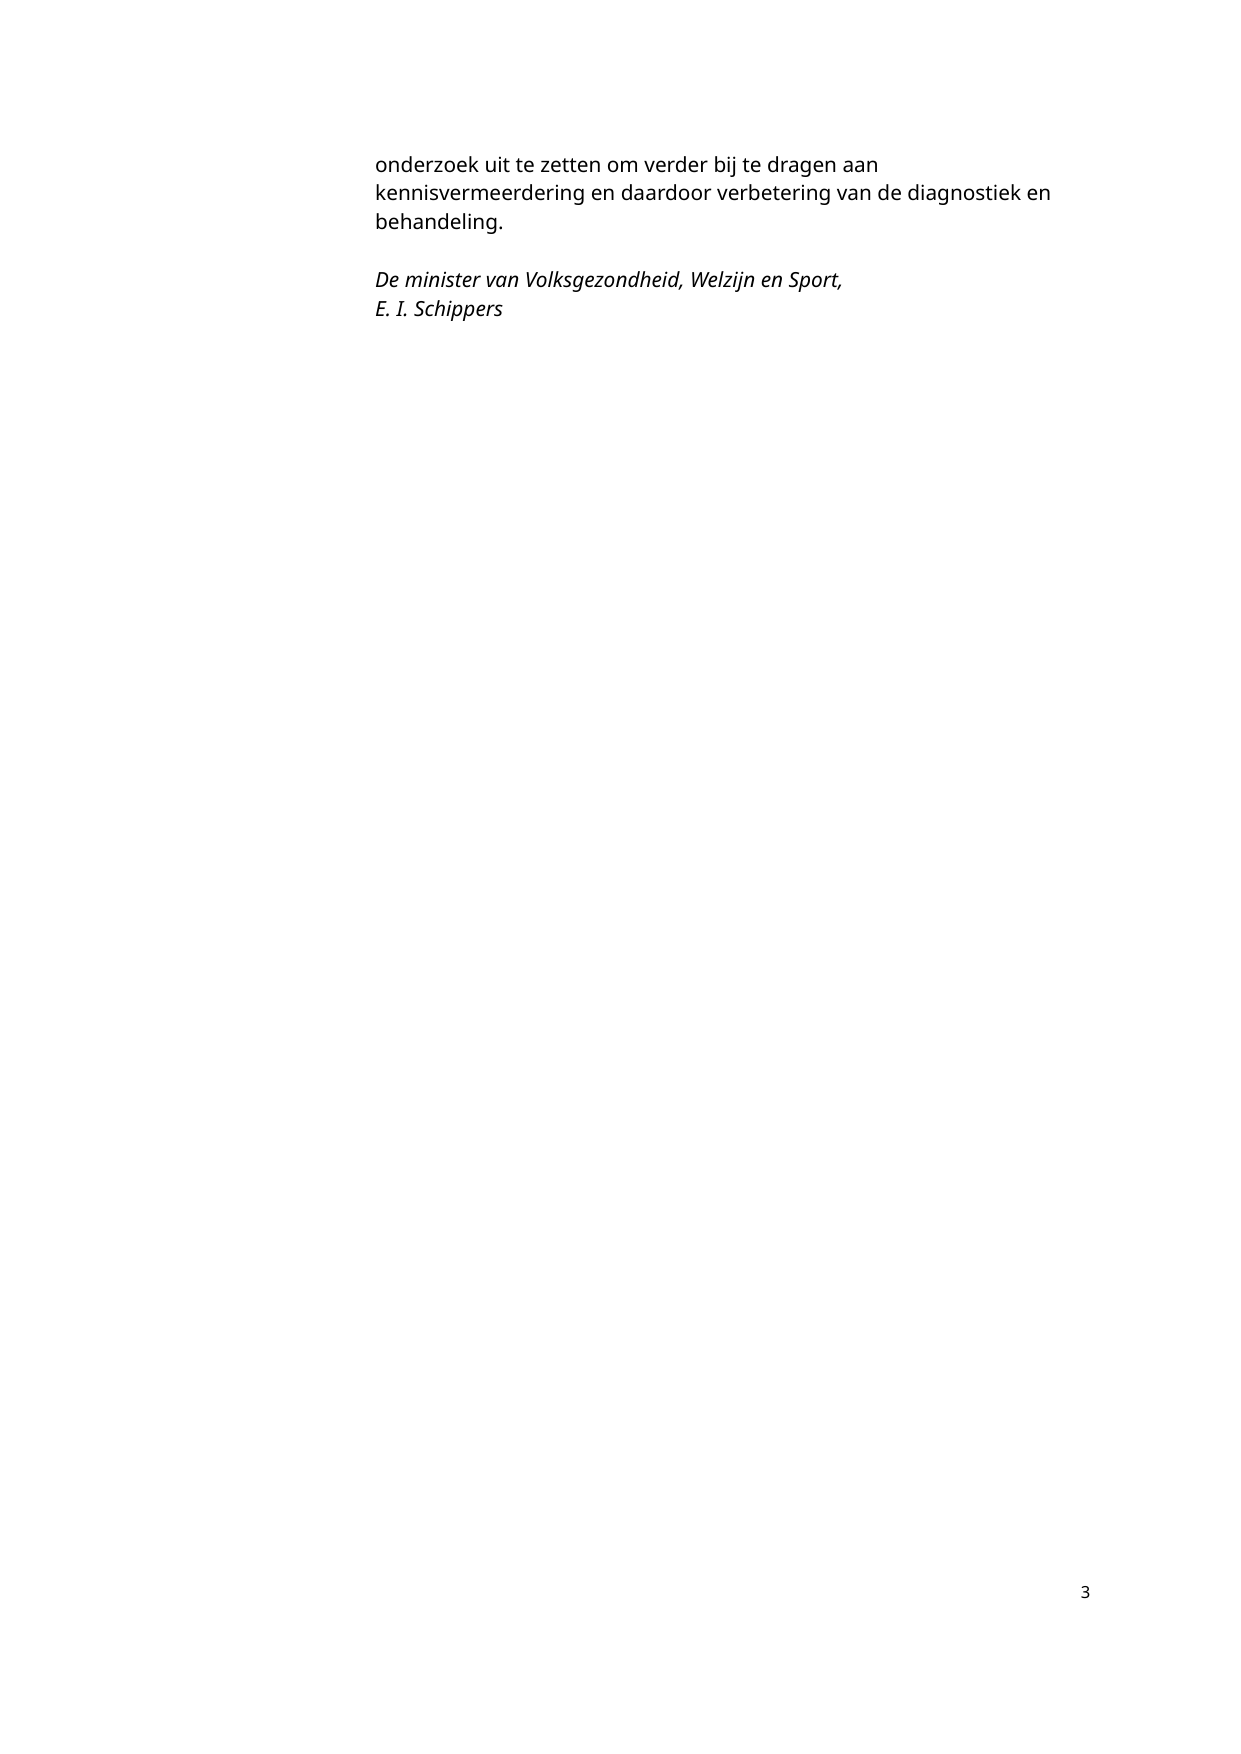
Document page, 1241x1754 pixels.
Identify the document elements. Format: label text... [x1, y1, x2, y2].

text E. I. Schippers [375, 294, 1090, 322]
text onderzoek uit te zetten om verder bij te dragen aan kennisvermeerdering en daardoor verbetering van de diagnostiek en behandeling. [375, 150, 1090, 235]
text De minister van Volksgezondheid, Welzijn en Sport, [375, 265, 1090, 294]
